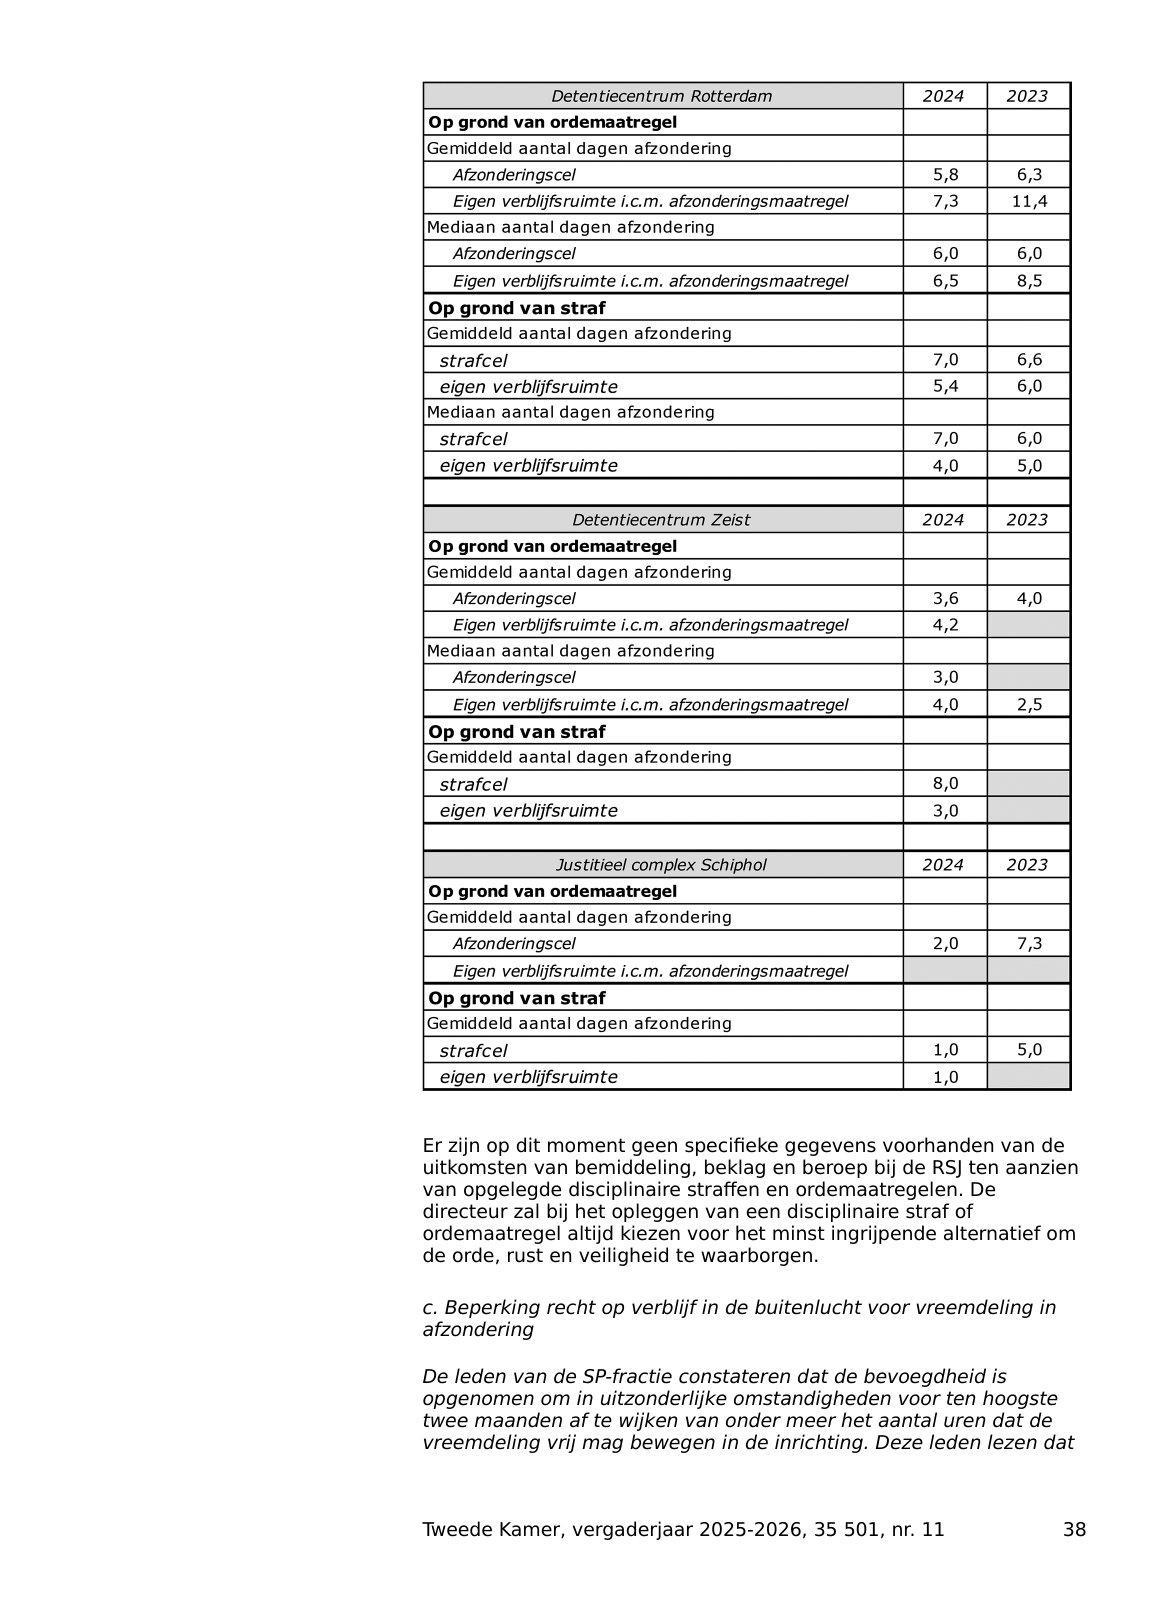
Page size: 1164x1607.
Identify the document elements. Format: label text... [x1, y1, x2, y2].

text Er zijn op dit moment geen specifieke gegevens voorhanden van de uitkomsten van bemiddeling, beklag en beroep bij de RSJ ten aanzien van opgelegde disciplinaire straffen en ordemaatregelen. De directeur zal bij het opleggen van een disciplinaire straf of ordemaatregel altijd kiezen voor het minst ingrijpende alternatief om de orde, rust en veiligheid te waarborgen. [422, 1135, 1087, 1267]
picture [422, 81, 1072, 1091]
subtitle c. Beperking recht op verblijf in de buitenlucht voor vreemdeling in afzondering [422, 1297, 1087, 1341]
text De leden van de SP-fractie constateren dat de bevoegdheid is opgenomen om in uitzonderlijke omstandigheden voor ten hoogste twee maanden af te wijken van onder meer het aantal uren dat de vreemdeling vrij mag bewegen in de inrichting. Deze leden lezen dat [422, 1366, 1087, 1454]
